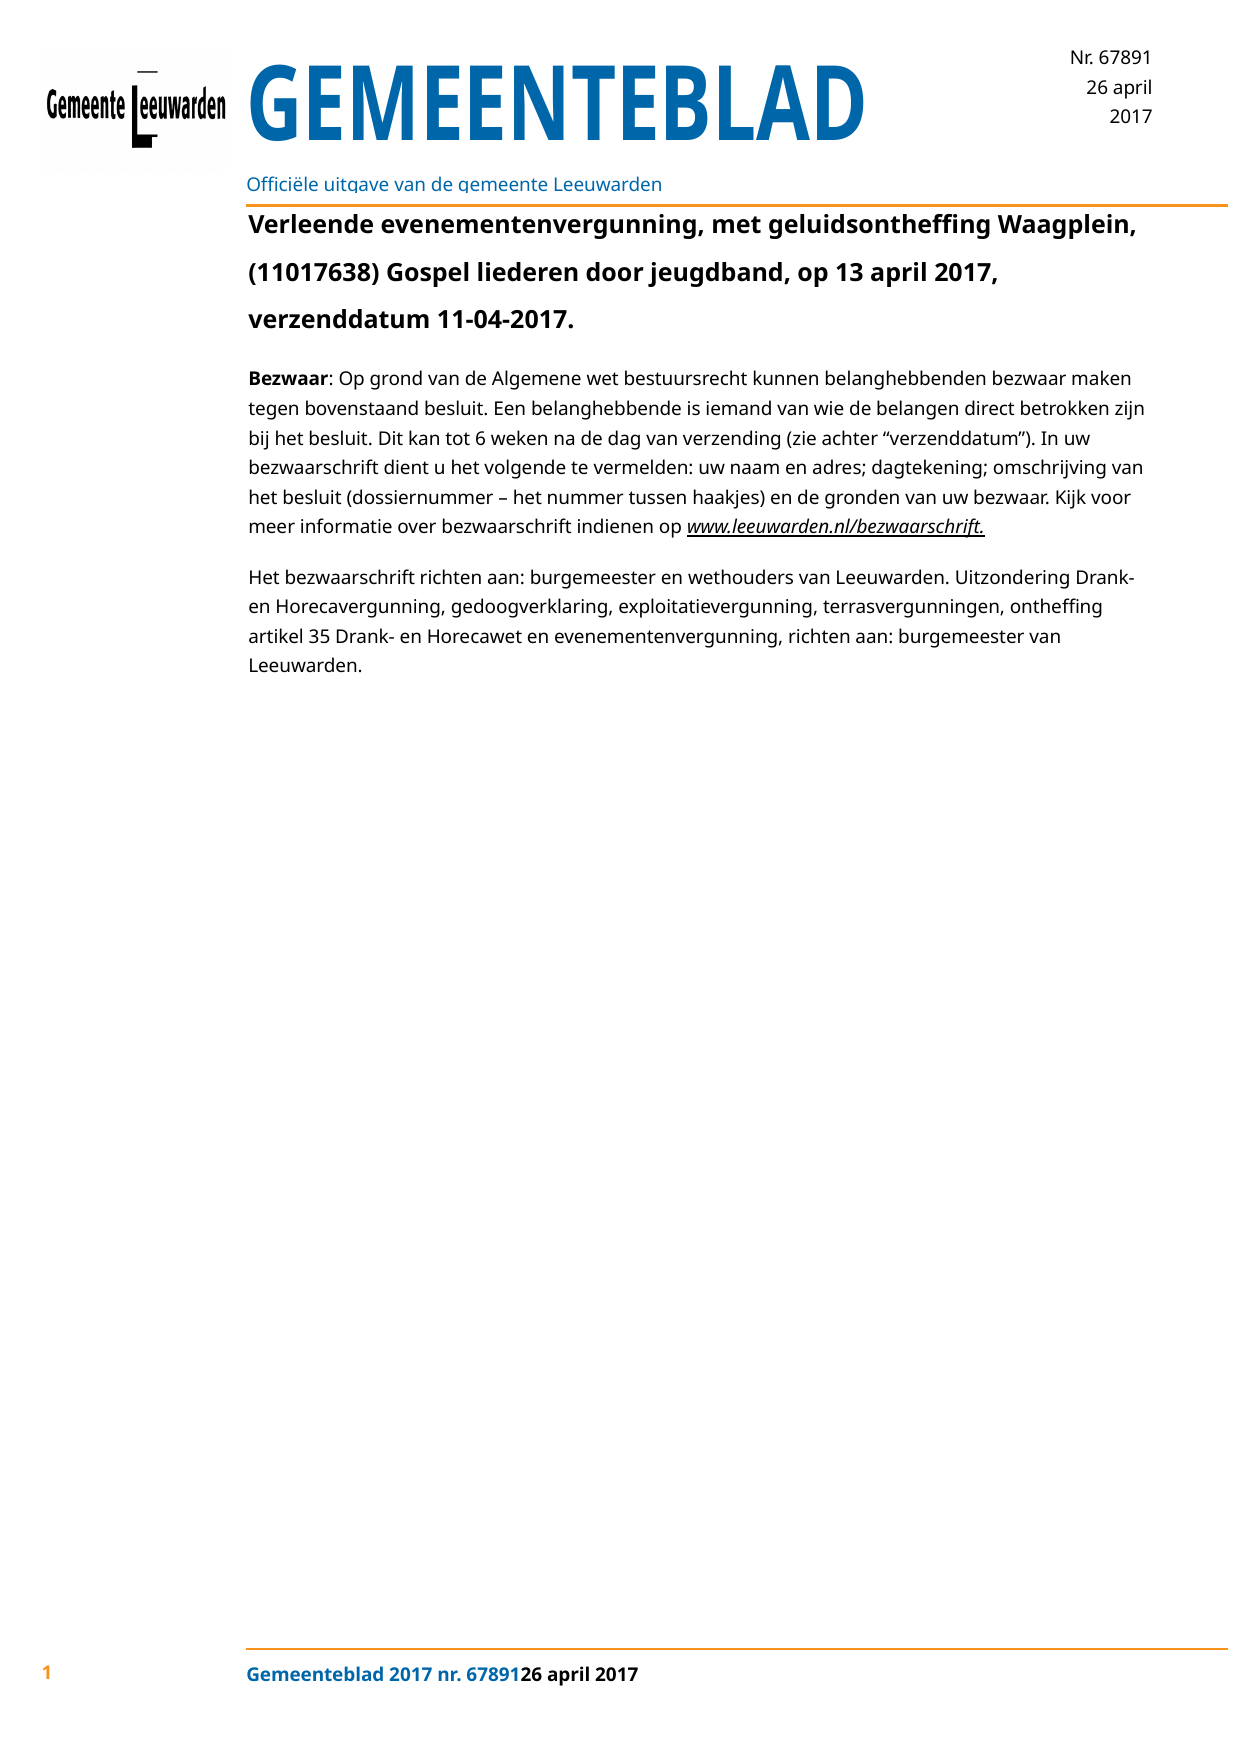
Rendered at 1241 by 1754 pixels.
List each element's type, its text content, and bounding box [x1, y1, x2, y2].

picture [41, 47, 231, 172]
text Verleende evenementenvergunning, met geluidsontheffing Waagplein, (11017638) Gospel liederen door jeugdband, op 13 april 2017, verzenddatum 11-04-2017. [248, 207, 1152, 336]
text Bezwaar: Op grond van de Algemene wet bestuursrecht kunnen belanghebbenden bezwaar maken tegen bovenstaand besluit. Een belanghebbende is iemand van wie de belangen direct betrokken zijn bij het besluit. Dit kan tot 6 weken na de dag van verzending (zie achter “verzenddatum”). In uw bezwaarschrift dient u het volgende te vermelden: uw naam en adres; dagtekening; omschrijving van het besluit (dossiernummer – het nummer tussen haakjes) en de gronden van uw bezwaar. Kijk voor meer informatie over bezwaarschrift indienen op www.leeuwarden.nl/bezwaarschrift. [248, 366, 1152, 539]
text Het bezwaarschrift richten aan: burgemeester en wethouders van Leeuwarden. Uitzondering Drank- en Horecavergunning, gedoogverklaring, exploitatievergunning, terrasvergunningen, ontheffing artikel 35 Drank- en Horecawet en evenementenvergunning, richten aan: burgemeester van Leeuwarden. [248, 564, 1152, 678]
